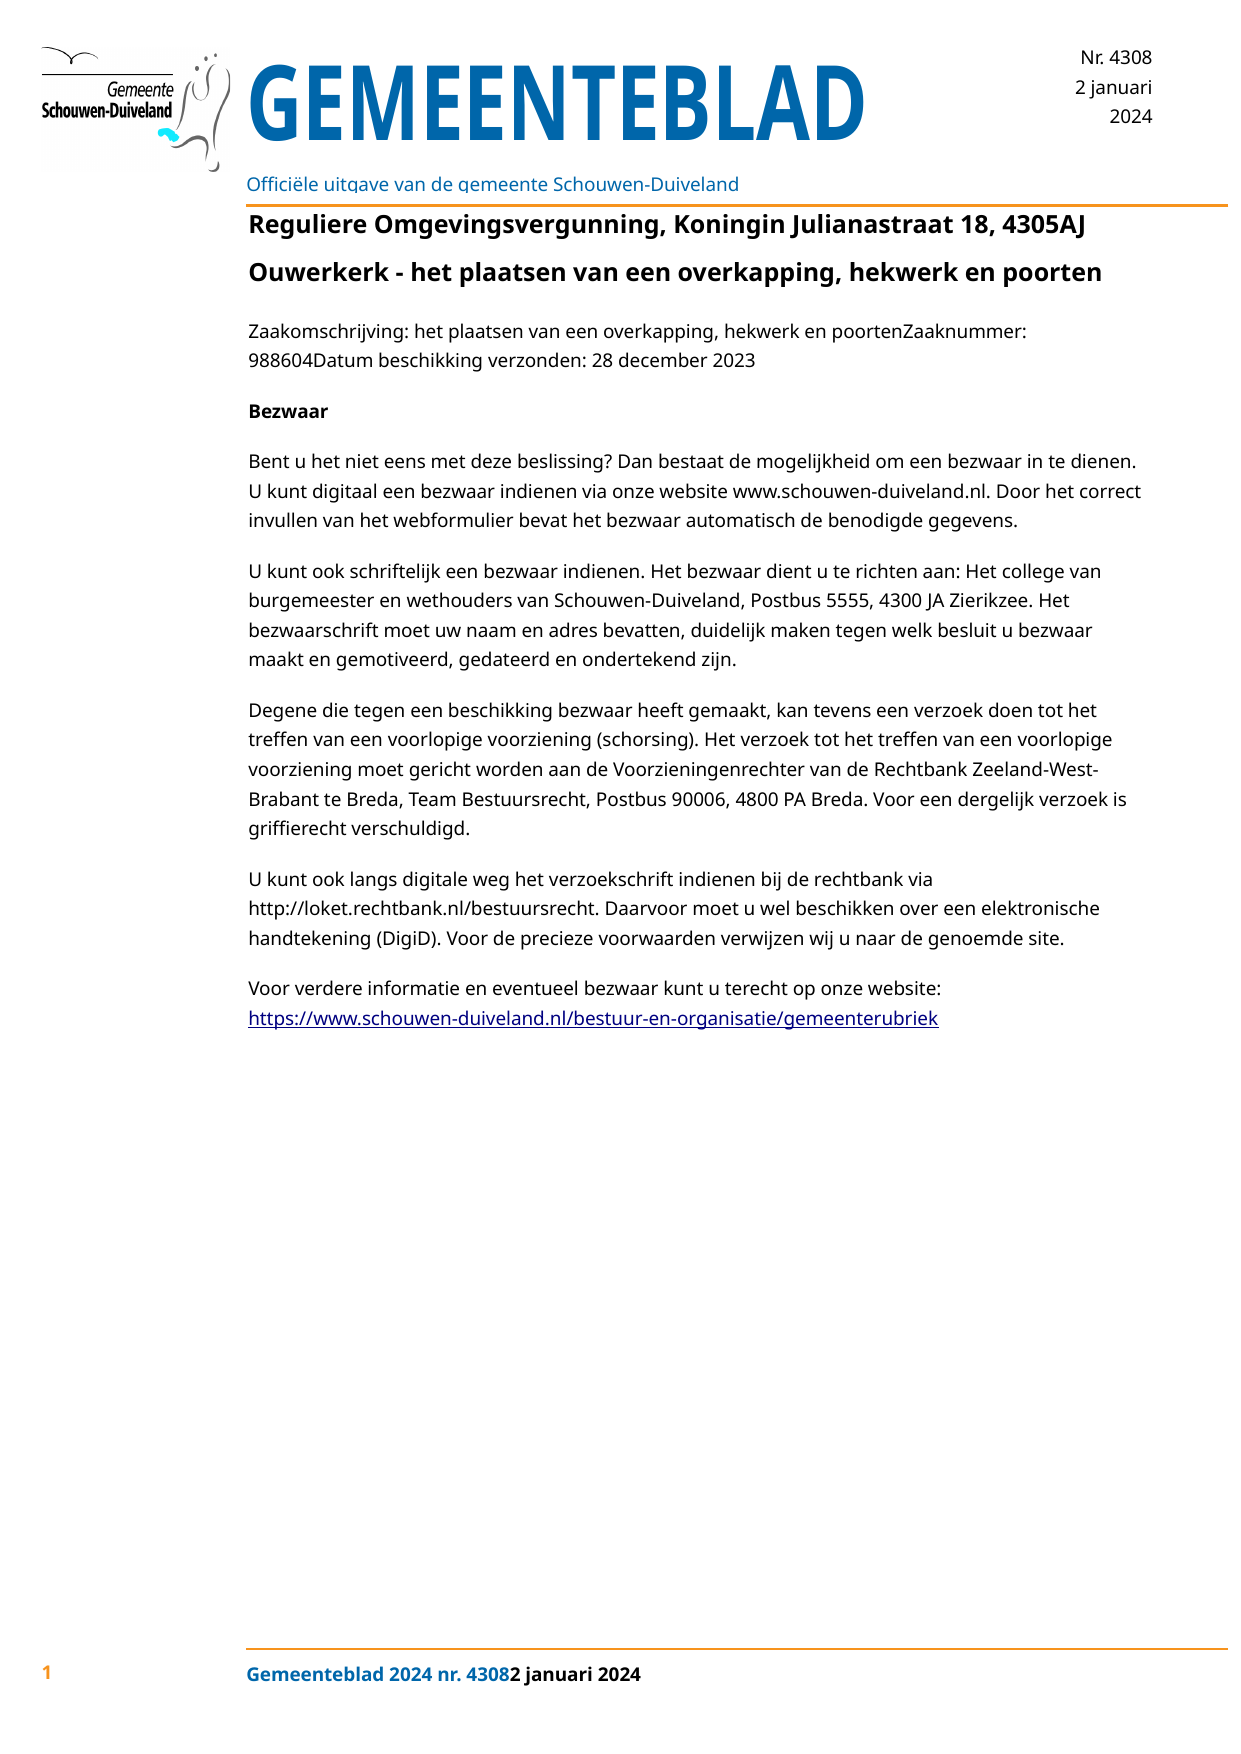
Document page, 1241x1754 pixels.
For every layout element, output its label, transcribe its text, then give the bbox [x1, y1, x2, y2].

text U kunt ook langs digitale weg het verzoekschrift indienen bij de rechtbank via http://loket.rechtbank.nl/bestuursrecht. Daarvoor moet u wel beschikken over een elektronische handtekening (DigiD). Voor de precieze voorwaarden verwijzen wij u naar de genoemde site. [248, 866, 1152, 951]
text Bent u het niet eens met deze beslissing? Dan bestaat de mogelijkheid om een bezwaar in te dienen. U kunt digitaal een bezwaar indienen via onze website www.schouwen-duiveland.nl. Door het correct invullen van het webformulier bevat het bezwaar automatisch de benodigde gegevens. [248, 448, 1152, 533]
picture [41, 47, 231, 172]
text Voor verdere informatie en eventueel bezwaar kunt u terecht op onze website: https://www.schouwen-duiveland.nl/bestuur-en-organisatie/gemeenterubriek [248, 975, 1152, 1031]
text U kunt ook schriftelijk een bezwaar indienen. Het bezwaar dient u te richten aan: Het college van burgemeester en wethouders van Schouwen-Duiveland, Postbus 5555, 4300 JA Zierikzee. Het bezwaarschrift moet uw naam en adres bevatten, duidelijk maken tegen welk besluit u bezwaar maakt en gemotiveerd, gedateerd en ondertekend zijn. [248, 558, 1152, 672]
text Bezwaar [248, 398, 1152, 424]
text Reguliere Omgevingsvergunning, Koningin Julianastraat 18, 4305AJ Ouwerkerk - het plaatsen van een overkapping, hekwerk en poorten [248, 207, 1152, 288]
text Zaakomschrijving: het plaatsen van een overkapping, hekwerk en poortenZaaknummer: 988604Datum beschikking verzonden: 28 december 2023 [248, 318, 1152, 373]
text Degene die tegen een beschikking bezwaar heeft gemaakt, kan tevens een verzoek doen tot het treffen van een voorlopige voorziening (schorsing). Het verzoek tot het treffen van een voorlopige voorziening moet gericht worden aan de Voorzieningenrechter van de Rechtbank Zeeland-West-Brabant te Breda, Team Bestuursrecht, Postbus 90006, 4800 PA Breda. Voor een dergelijk verzoek is griffierecht verschuldigd. [248, 697, 1152, 841]
